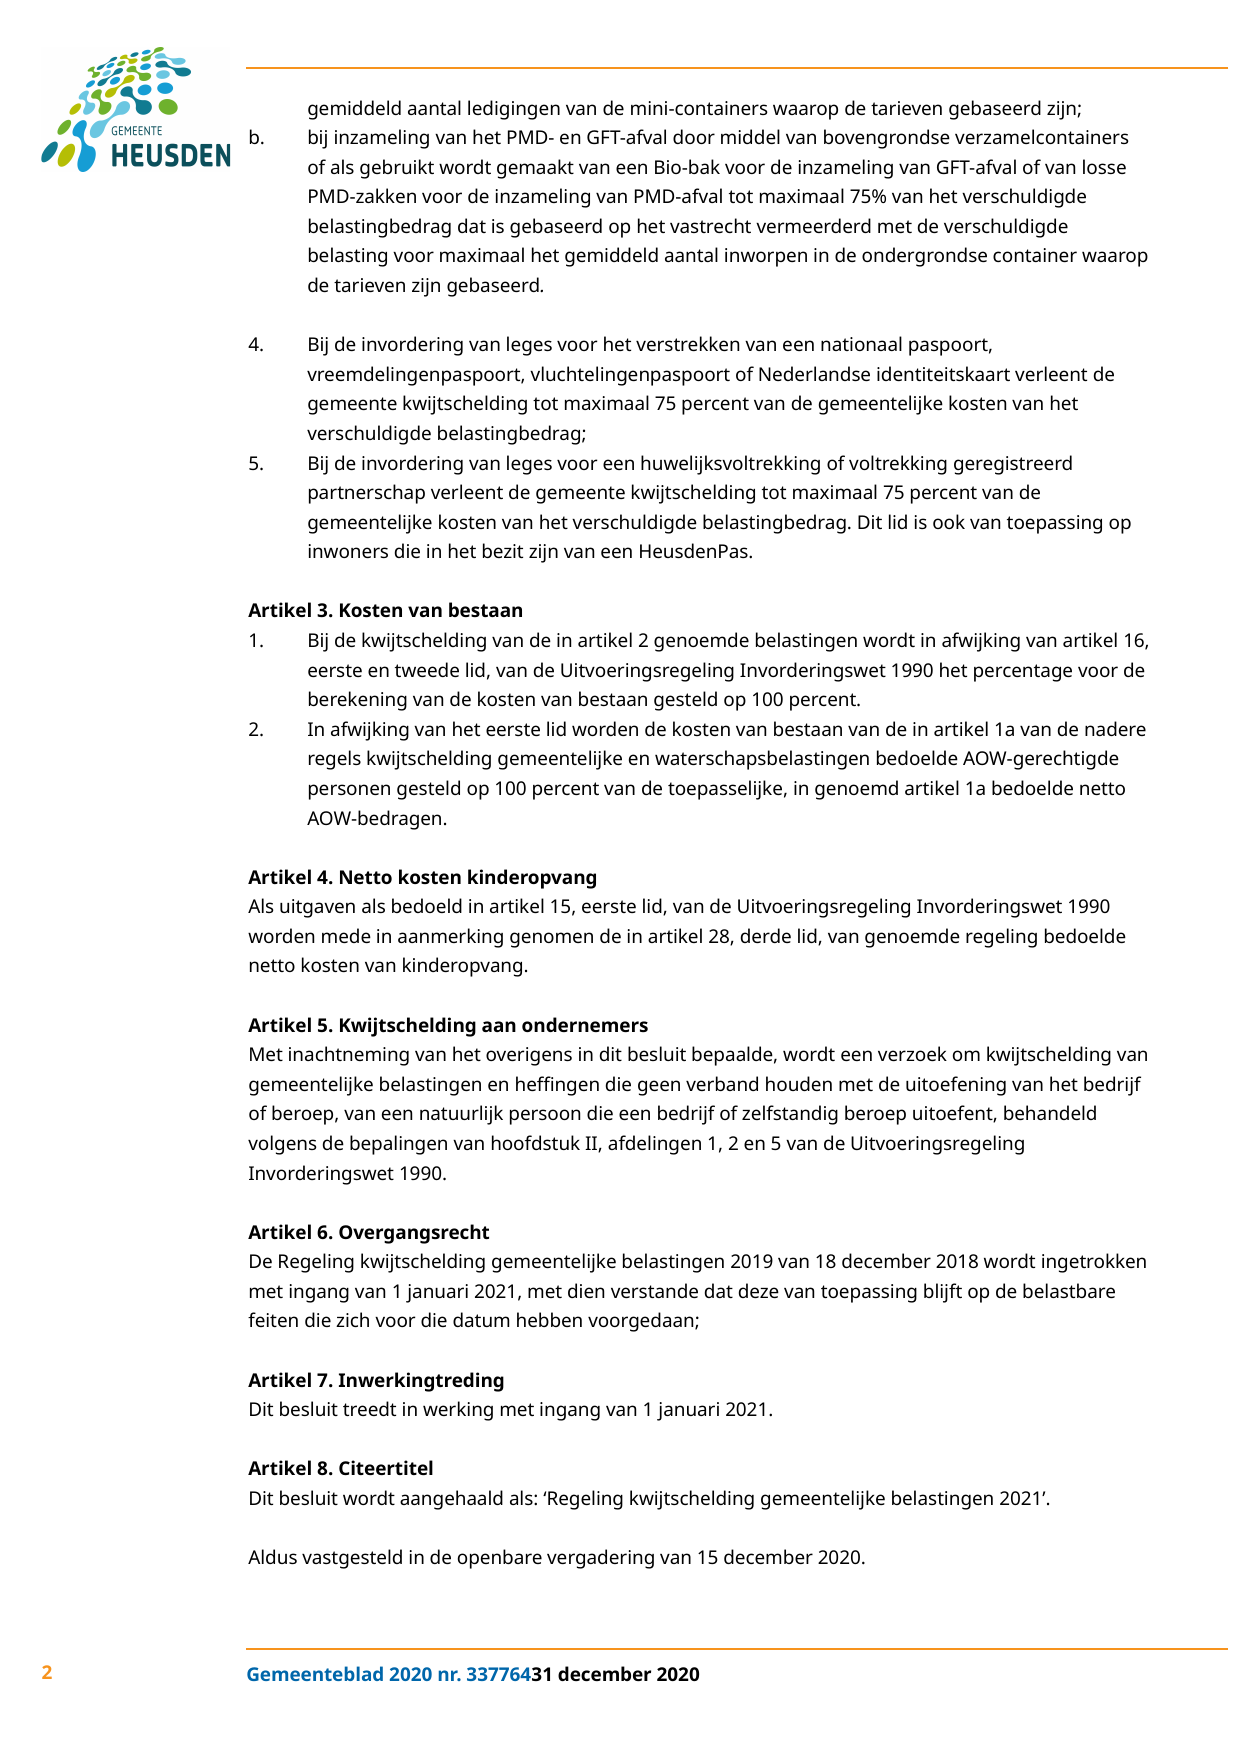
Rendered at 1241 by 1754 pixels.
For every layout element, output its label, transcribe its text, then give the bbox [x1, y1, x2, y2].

text Artikel 6. Overgangsrecht [248, 1219, 1152, 1245]
list Bij de invordering van leges voor het verstrekken van een nationaal paspoort, vreemdelingenpaspoort, vluchtelingenpaspoort of Nederlandse identiteitskaart verleent de gemeente kwijtschelding tot maximaal 75 percent van de gemeentelijke kosten van het verschuldigde belastingbedrag; [248, 331, 1152, 446]
text Als uitgaven als bedoeld in artikel 15, eerste lid, van de Uitvoeringsregeling Invorderingswet 1990 worden mede in aanmerking genomen de in artikel 28, derde lid, van genoemde regeling bedoelde netto kosten van kinderopvang. [248, 893, 1152, 978]
text Met inachtneming van het overigens in dit besluit bepaalde, wordt een verzoek om kwijtschelding van gemeentelijke belastingen en heffingen die geen verband houden met de uitoefening van het bedrijf of beroep, van een natuurlijk persoon die een bedrijf of zelfstandig beroep uitoefent, behandeld volgens de bepalingen van hoofdstuk II, afdelingen 1, 2 en 5 van de Uitvoeringsregeling Invorderingswet 1990. [248, 1041, 1152, 1186]
list Bij de kwijtschelding van de in artikel 2 genoemde belastingen wordt in afwijking van artikel 16, eerste en tweede lid, van de Uitvoeringsregeling Invorderingswet 1990 het percentage voor de berekening van de kosten van bestaan gesteld op 100 percent. [248, 627, 1152, 712]
text Dit besluit treedt in werking met ingang van 1 januari 2021. [248, 1396, 1152, 1422]
list bij inzameling van het PMD- en GFT-afval door middel van bovengrondse verzamelcontainers of als gebruikt wordt gemaakt van een Bio-bak voor de inzameling van GFT-afval of van losse PMD-zakken voor de inzameling van PMD-afval tot maximaal 75% van het verschuldigde belastingbedrag dat is gebaseerd op het vastrecht vermeerderd met de verschuldigde belasting voor maximaal het gemiddeld aantal inworpen in de ondergrondse container waarop de tarieven zijn gebaseerd. [248, 124, 1152, 298]
text Aldus vastgesteld in de openbare vergadering van 15 december 2020. [248, 1544, 1152, 1570]
list gemiddeld aantal ledigingen van de mini-containers waarop de tarieven gebaseerd zijn; [248, 95, 1152, 121]
text De Regeling kwijtschelding gemeentelijke belastingen 2019 van 18 december 2018 wordt ingetrokken met ingang van 1 januari 2021, met dien verstande dat deze van toepassing blijft op de belastbare feiten die zich voor die datum hebben voorgedaan; [248, 1248, 1152, 1333]
list Bij de invordering van leges voor een huwelijksvoltrekking of voltrekking geregistreerd partnerschap verleent de gemeente kwijtschelding tot maximaal 75 percent van de gemeentelijke kosten van het verschuldigde belastingbedrag. Dit lid is ook van toepassing op inwoners die in het bezit zijn van een HeusdenPas. [248, 450, 1152, 564]
list In afwijking van het eerste lid worden de kosten van bestaan van de in artikel 1a van de nadere regels kwijtschelding gemeentelijke en waterschapsbelastingen bedoelde AOW-gerechtigde personen gesteld op 100 percent van de toepasselijke, in genoemd artikel 1a bedoelde netto AOW-bedragen. [248, 716, 1152, 831]
text Dit besluit wordt aangehaald als: ‘Regeling kwijtschelding gemeentelijke belastingen 2021’. [248, 1485, 1152, 1511]
text Artikel 5. Kwijtschelding aan ondernemers [248, 1012, 1152, 1038]
picture [41, 47, 231, 172]
text Artikel 4. Netto kosten kinderopvang [248, 864, 1152, 890]
text Artikel 8. Citeertitel [248, 1456, 1152, 1481]
text Artikel 7. Inwerkingtreding [248, 1367, 1152, 1393]
text Artikel 3. Kosten van bestaan [248, 598, 1152, 623]
